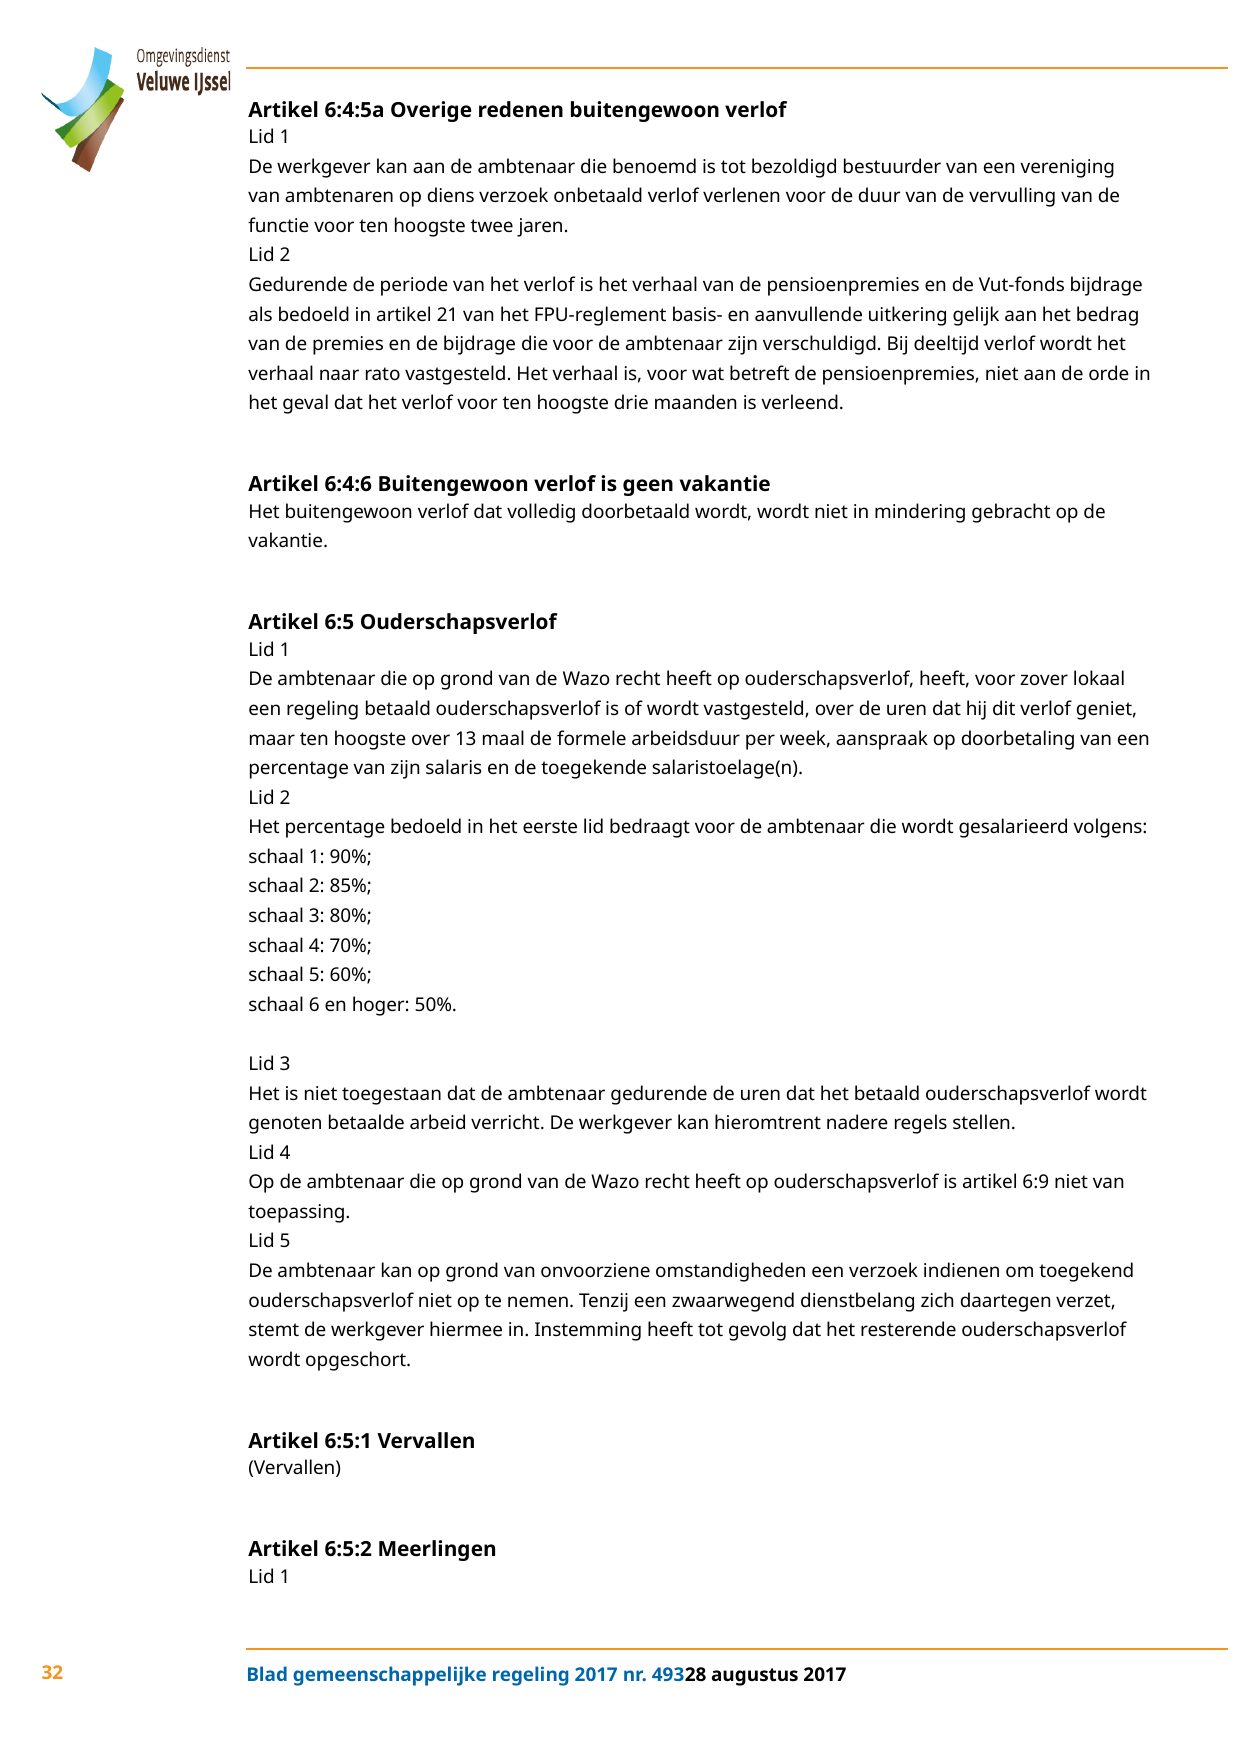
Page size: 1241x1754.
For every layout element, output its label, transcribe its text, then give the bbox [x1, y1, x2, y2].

text De ambtenaar kan op grond van onvoorziene omstandigheden een verzoek indienen om toegekend ouderschapsverlof niet op te nemen. Tenzij een zwaarwegend dienstbelang zich daartegen verzet, stemt de werkgever hiermee in. Instemming heeft tot gevolg dat het resterende ouderschapsverlof wordt opgeschort. [248, 1257, 1152, 1372]
text Lid 1 [248, 636, 1152, 662]
text Artikel 6:5 Ouderschapsverlof [248, 607, 1152, 636]
text Het percentage bedoeld in het eerste lid bedraagt voor de ambtenaar die wordt gesalarieerd volgens: [248, 813, 1152, 839]
text Lid 2 [248, 784, 1152, 809]
text schaal 3: 80%; [248, 902, 1152, 928]
text Artikel 6:4:6 Buitengewoon verlof is geen vakantie [248, 469, 1152, 498]
text schaal 4: 70%; [248, 932, 1152, 957]
text Lid 4 [248, 1139, 1152, 1164]
text Gedurende de periode van het verlof is het verhaal van de pensioenpremies en de Vut-fonds bijdrage als bedoeld in artikel 21 van het FPU-reglement basis- en aanvullende uitkering gelijk aan het bedrag van de premies en de bijdrage die voor de ambtenaar zijn verschuldigd. Bij deeltijd verlof wordt het verhaal naar rato vastgesteld. Het verhaal is, voor wat betreft de pensioenpremies, niet aan de orde in het geval dat het verlof voor ten hoogste drie maanden is verleend. [248, 271, 1152, 415]
text Op de ambtenaar die op grond van de Wazo recht heeft op ouderschapsverlof is artikel 6:9 niet van toepassing. [248, 1168, 1152, 1224]
text Lid 3 [248, 1050, 1152, 1076]
text schaal 5: 60%; [248, 961, 1152, 987]
text Artikel 6:5:2 Meerlingen [248, 1534, 1152, 1563]
text Lid 1 [248, 1563, 1152, 1588]
text De werkgever kan aan de ambtenaar die benoemd is tot bezoldigd bestuurder van een vereniging van ambtenaren op diens verzoek onbetaald verlof verlenen voor de duur van de vervulling van de functie voor ten hoogste twee jaren. [248, 153, 1152, 238]
text schaal 6 en hoger: 50%. [248, 991, 1152, 1017]
text Lid 1 [248, 123, 1152, 149]
text (Vervallen) [248, 1454, 1152, 1480]
text De ambtenaar die op grond van de Wazo recht heeft op ouderschapsverlof, heeft, voor zover lokaal een regeling betaald ouderschapsverlof is of wordt vastgesteld, over de uren dat hij dit verlof geniet, maar ten hoogste over 13 maal de formele arbeidsduur per week, aanspraak op doorbetaling van een percentage van zijn salaris en de toegekende salaristoelage(n). [248, 666, 1152, 780]
picture [41, 47, 231, 172]
text schaal 2: 85%; [248, 873, 1152, 898]
text Artikel 6:4:5a Overige redenen buitengewoon verlof [248, 95, 1152, 123]
text schaal 1: 90%; [248, 843, 1152, 869]
text Lid 2 [248, 242, 1152, 267]
text Het is niet toegestaan dat de ambtenaar gedurende de uren dat het betaald ouderschapsverlof wordt genoten betaalde arbeid verricht. De werkgever kan hieromtrent nadere regels stellen. [248, 1080, 1152, 1135]
text Het buitengewoon verlof dat volledig doorbetaald wordt, wordt niet in mindering gebracht op de vakantie. [248, 498, 1152, 553]
text Artikel 6:5:1 Vervallen [248, 1426, 1152, 1454]
text Lid 5 [248, 1228, 1152, 1253]
